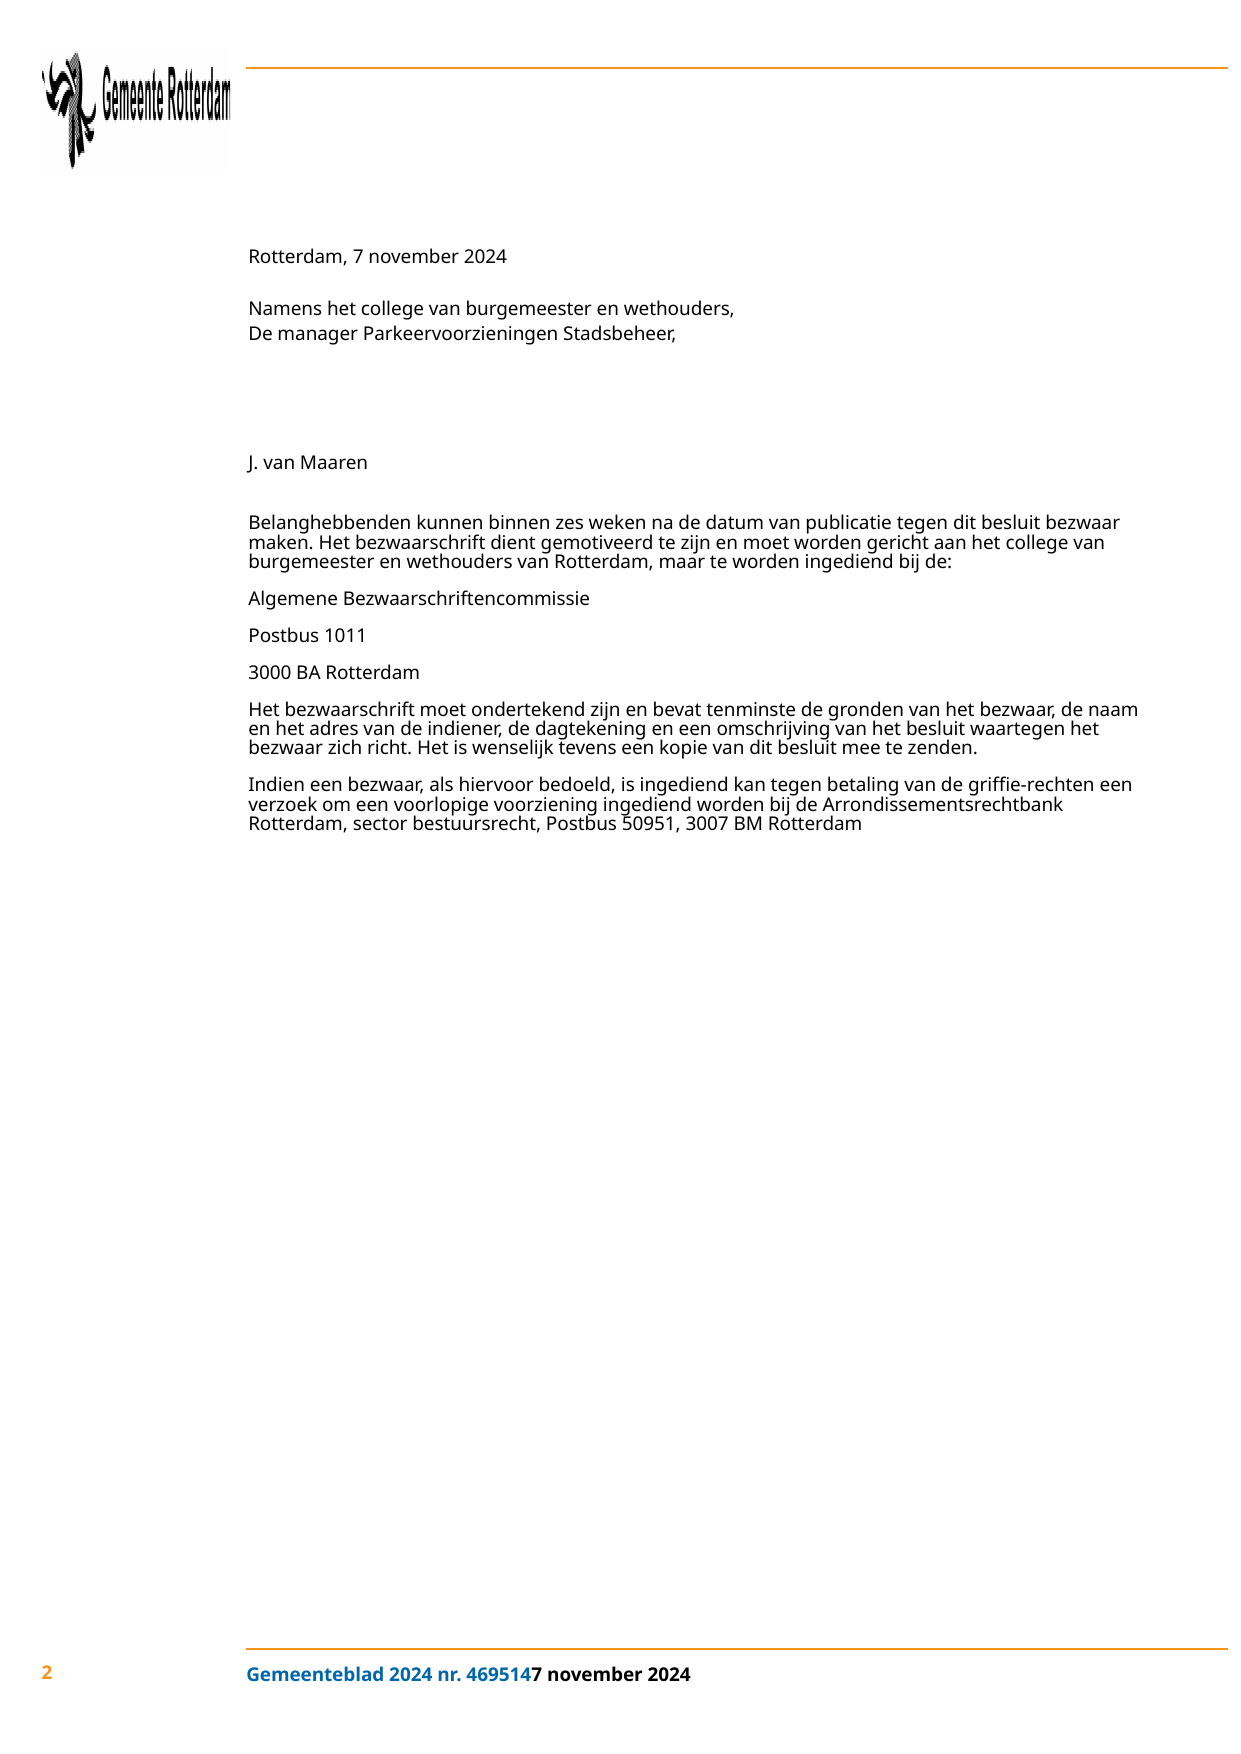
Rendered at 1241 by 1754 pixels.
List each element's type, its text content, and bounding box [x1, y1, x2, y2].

text Postbus 1011 [248, 627, 1152, 646]
text Het bezwaarschrift moet ondertekend zijn en bevat tenminste de gronden van het bezwaar, de naam en het adres van de indiener, de dagtekening en een omschrijving van het besluit waartegen het bezwaar zich richt. Het is wenselijk tevens een kopie van dit besluit mee te zenden. [248, 701, 1152, 759]
text Rotterdam, 7 november 2024 [248, 243, 1152, 269]
text 3000 BA Rotterdam [248, 664, 1152, 683]
text Belanghebbenden kunnen binnen zes weken na de datum van publicatie tegen dit besluit bezwaar maken. Het bezwaarschrift dient gemotiveerd te zijn en moet worden gericht aan het college van burgemeester en wethouders van Rotterdam, maar te worden ingediend bij de: [248, 514, 1152, 572]
text Indien een bezwaar, als hiervoor bedoeld, is ingediend kan tegen betaling van de griffie-rechten een verzoek om een voorlopige voorziening ingediend worden bij de Arrondissementsrechtbank Rotterdam, sector bestuursrecht, Postbus 50951, 3007 BM Rotterdam [248, 776, 1152, 834]
text Namens het college van burgemeester en wethouders, [248, 295, 1152, 321]
text Algemene Bezwaarschriftencommissie [248, 590, 1152, 609]
text J. van Maaren [248, 449, 1152, 475]
text De manager Parkeervoorzieningen Stadsbeheer, [248, 321, 1152, 346]
picture [41, 47, 231, 172]
